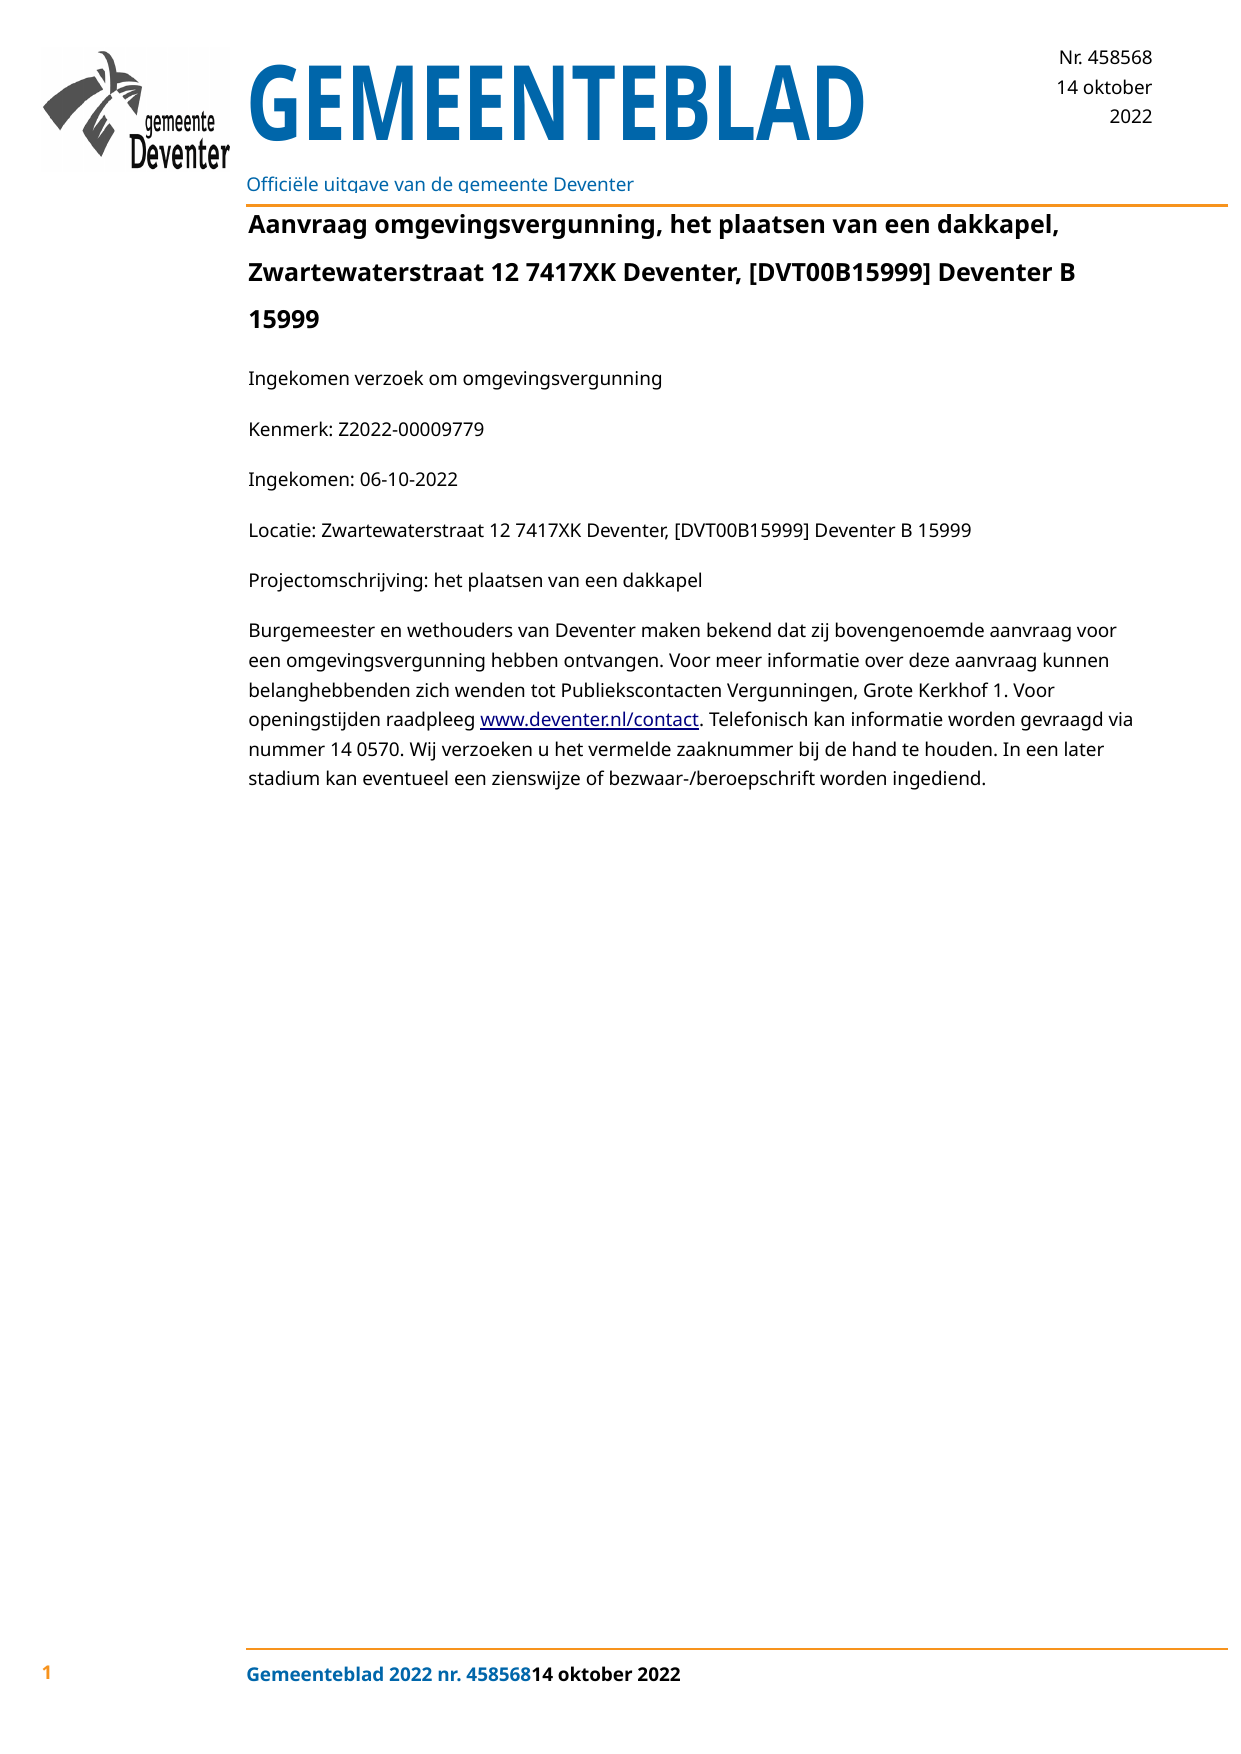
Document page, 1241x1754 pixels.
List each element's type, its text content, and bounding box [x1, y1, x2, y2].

text Ingekomen: 06-10-2022 [248, 466, 1152, 492]
text Locatie: Zwartewaterstraat 12 7417XK Deventer, [DVT00B15999] Deventer B 15999 [248, 517, 1152, 542]
picture [41, 47, 231, 172]
text Kenmerk: Z2022-00009779 [248, 416, 1152, 442]
text Projectomschrijving: het plaatsen van een dakkapel [248, 567, 1152, 593]
text Ingekomen verzoek om omgevingsvergunning [248, 366, 1152, 391]
text Aanvraag omgevingsvergunning, het plaatsen van een dakkapel, Zwartewaterstraat 12 7417XK Deventer, [DVT00B15999] Deventer B 15999 [248, 207, 1152, 336]
text Burgemeester en wethouders van Deventer maken bekend dat zij bovengenoemde aanvraag voor een omgevingsvergunning hebben ontvangen. Voor meer informatie over deze aanvraag kunnen belanghebbenden zich wenden tot Publiekscontacten Vergunningen, Grote Kerkhof 1. Voor openingstijden raadpleeg www.deventer.nl/contact. Telefonisch kan informatie worden gevraagd via nummer 14 0570. Wij verzoeken u het vermelde zaaknummer bij de hand te houden. In een later stadium kan eventueel een zienswijze of bezwaar-/beroepschrift worden ingediend. [248, 618, 1152, 791]
